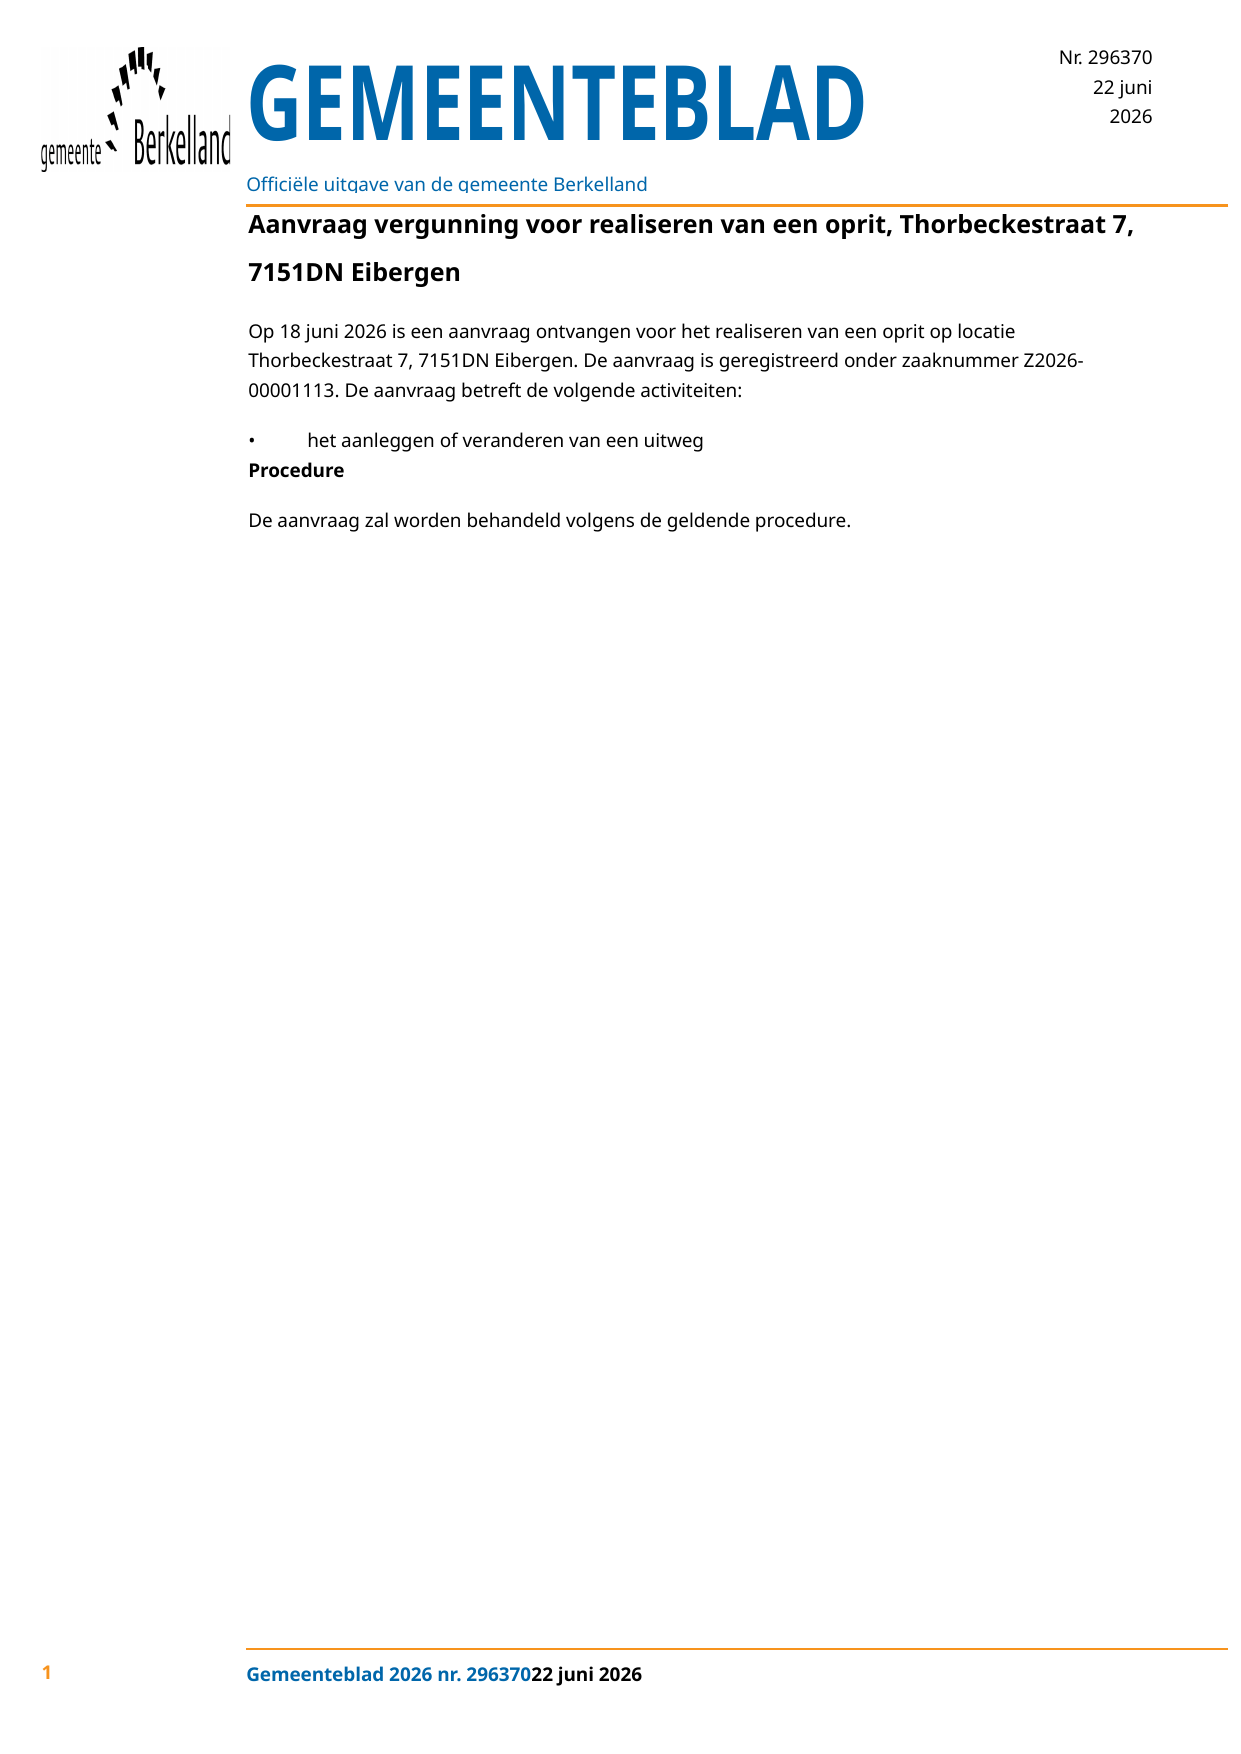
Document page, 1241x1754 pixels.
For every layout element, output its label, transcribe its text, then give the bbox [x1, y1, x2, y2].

list het aanleggen of veranderen van een uitweg [248, 427, 1152, 453]
text Aanvraag vergunning voor realiseren van een oprit, Thorbeckestraat 7, 7151DN Eibergen [248, 207, 1152, 288]
text Op 18 juni 2026 is een aanvraag ontvangen voor het realiseren van een oprit op locatie Thorbeckestraat 7, 7151DN Eibergen. De aanvraag is geregistreerd onder zaaknummer Z2026-00001113. De aanvraag betreft de volgende activiteiten: [248, 318, 1152, 403]
text De aanvraag zal worden behandeld volgens de geldende procedure. [248, 507, 1152, 533]
picture [41, 47, 231, 172]
text Procedure [248, 457, 1152, 483]
